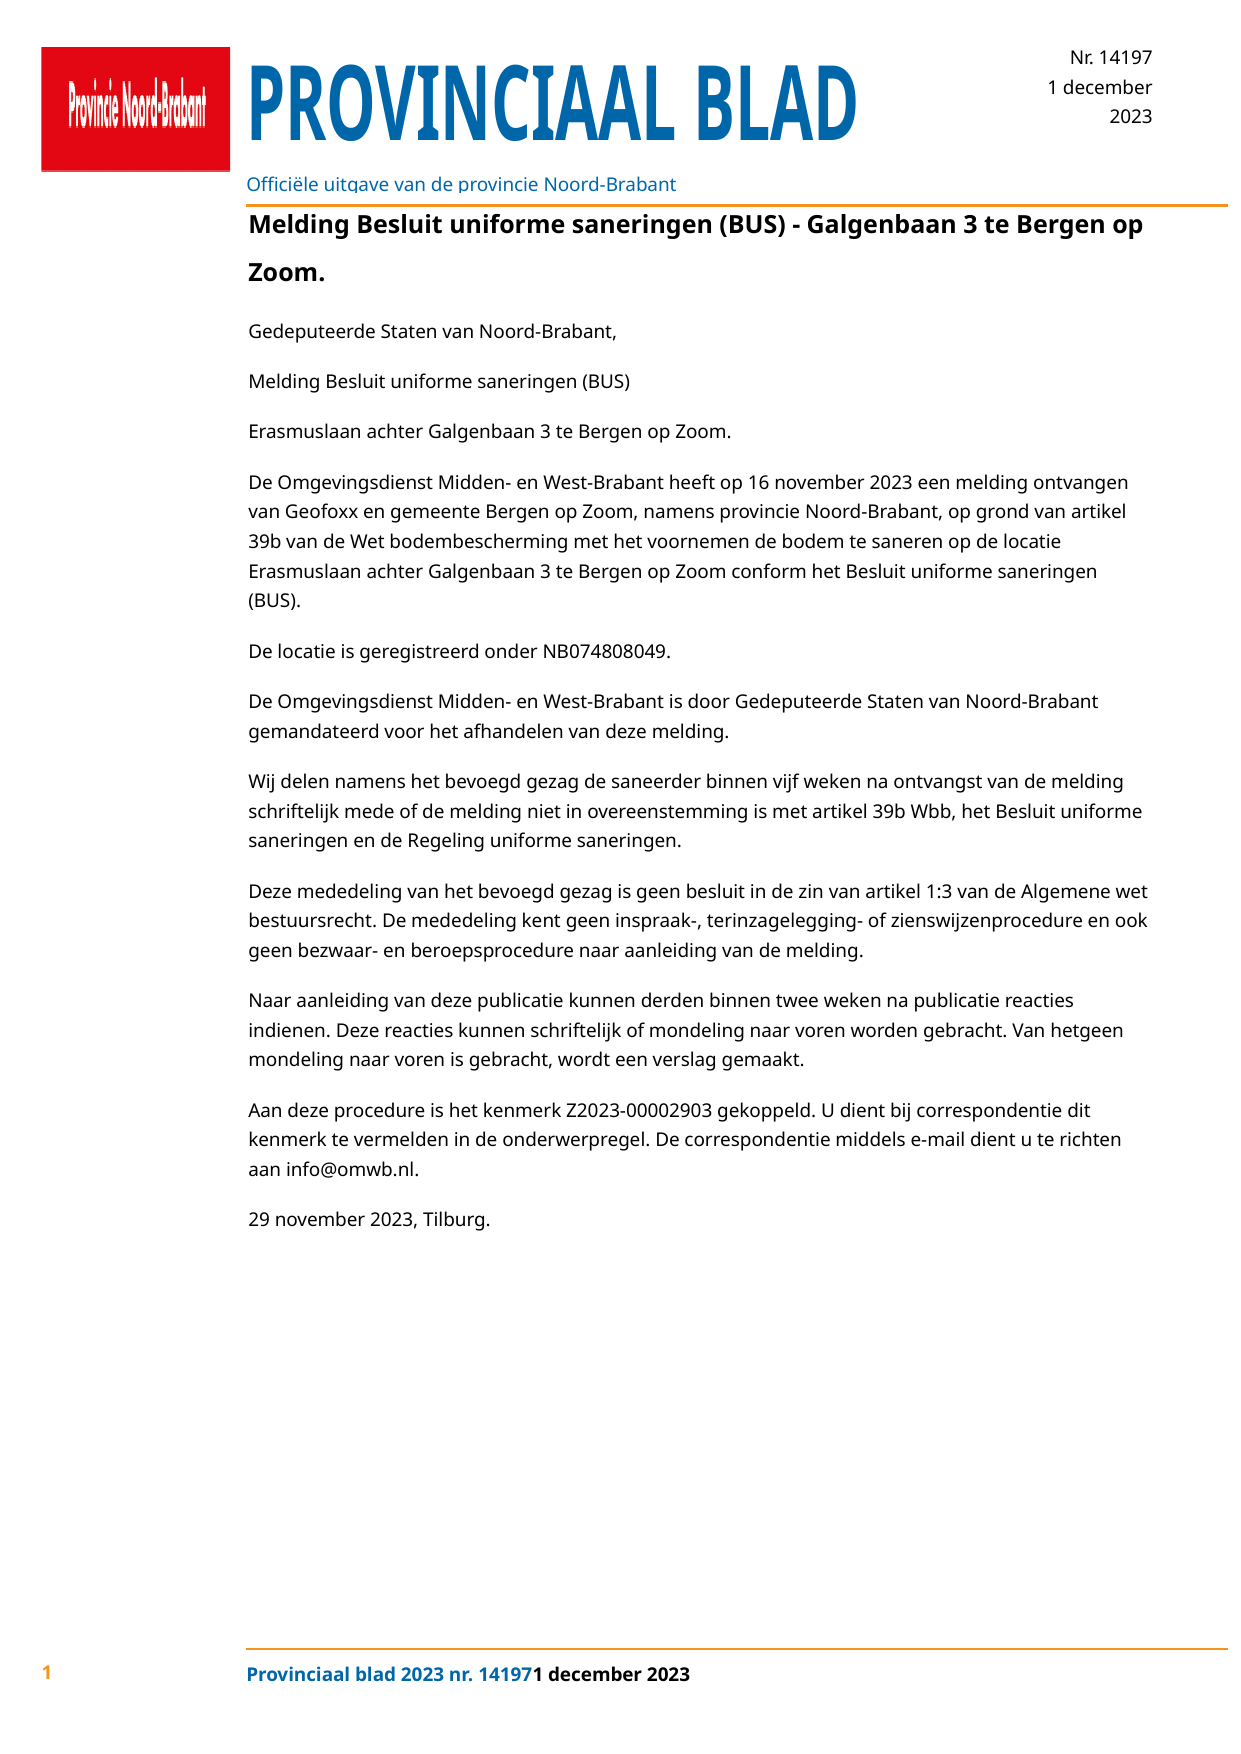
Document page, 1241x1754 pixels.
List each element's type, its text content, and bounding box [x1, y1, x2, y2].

text 29 november 2023, Tilburg. [248, 1207, 1152, 1232]
text Erasmuslaan achter Galgenbaan 3 te Bergen op Zoom. [248, 419, 1152, 444]
text De Omgevingsdienst Midden- en West-Brabant heeft op 16 november 2023 een melding ontvangen van Geofoxx en gemeente Bergen op Zoom, namens provincie Noord-Brabant, op grond van artikel 39b van de Wet bodembescherming met het voornemen de bodem te saneren op de locatie Erasmuslaan achter Galgenbaan 3 te Bergen op Zoom conform het Besluit uniforme saneringen (BUS). [248, 469, 1152, 613]
text Melding Besluit uniforme saneringen (BUS) - Galgenbaan 3 te Bergen op Zoom. [248, 207, 1152, 288]
text Deze mededeling van het bevoegd gezag is geen besluit in de zin van artikel 1:3 van de Algemene wet bestuursrecht. De mededeling kent geen inspraak-, terinzagelegging- of zienswijzenprocedure en ook geen bezwaar- en beroepsprocedure naar aanleiding van de melding. [248, 878, 1152, 963]
text Wij delen namens het bevoegd gezag de saneerder binnen vijf weken na ontvangst van de melding schriftelijk mede of de melding niet in overeenstemming is met artikel 39b Wbb, het Besluit uniforme saneringen en de Regeling uniforme saneringen. [248, 768, 1152, 853]
text De Omgevingsdienst Midden- en West-Brabant is door Gedeputeerde Staten van Noord-Brabant gemandateerd voor het afhandelen van deze melding. [248, 688, 1152, 744]
text Gedeputeerde Staten van Noord-Brabant, [248, 318, 1152, 344]
text Aan deze procedure is het kenmerk Z2023-00002903 gekoppeld. U dient bij correspondentie dit kenmerk te vermelden in de onderwerpregel. De correspondentie middels e-mail dient u te richten aan info@omwb.nl. [248, 1097, 1152, 1182]
picture [41, 47, 231, 172]
text Melding Besluit uniforme saneringen (BUS) [248, 368, 1152, 394]
text Naar aanleiding van deze publicatie kunnen derden binnen twee weken na publicatie reacties indienen. Deze reacties kunnen schriftelijk of mondeling naar voren worden gebracht. Van hetgeen mondeling naar voren is gebracht, wordt een verslag gemaakt. [248, 987, 1152, 1072]
text De locatie is geregistreerd onder NB074808049. [248, 638, 1152, 664]
